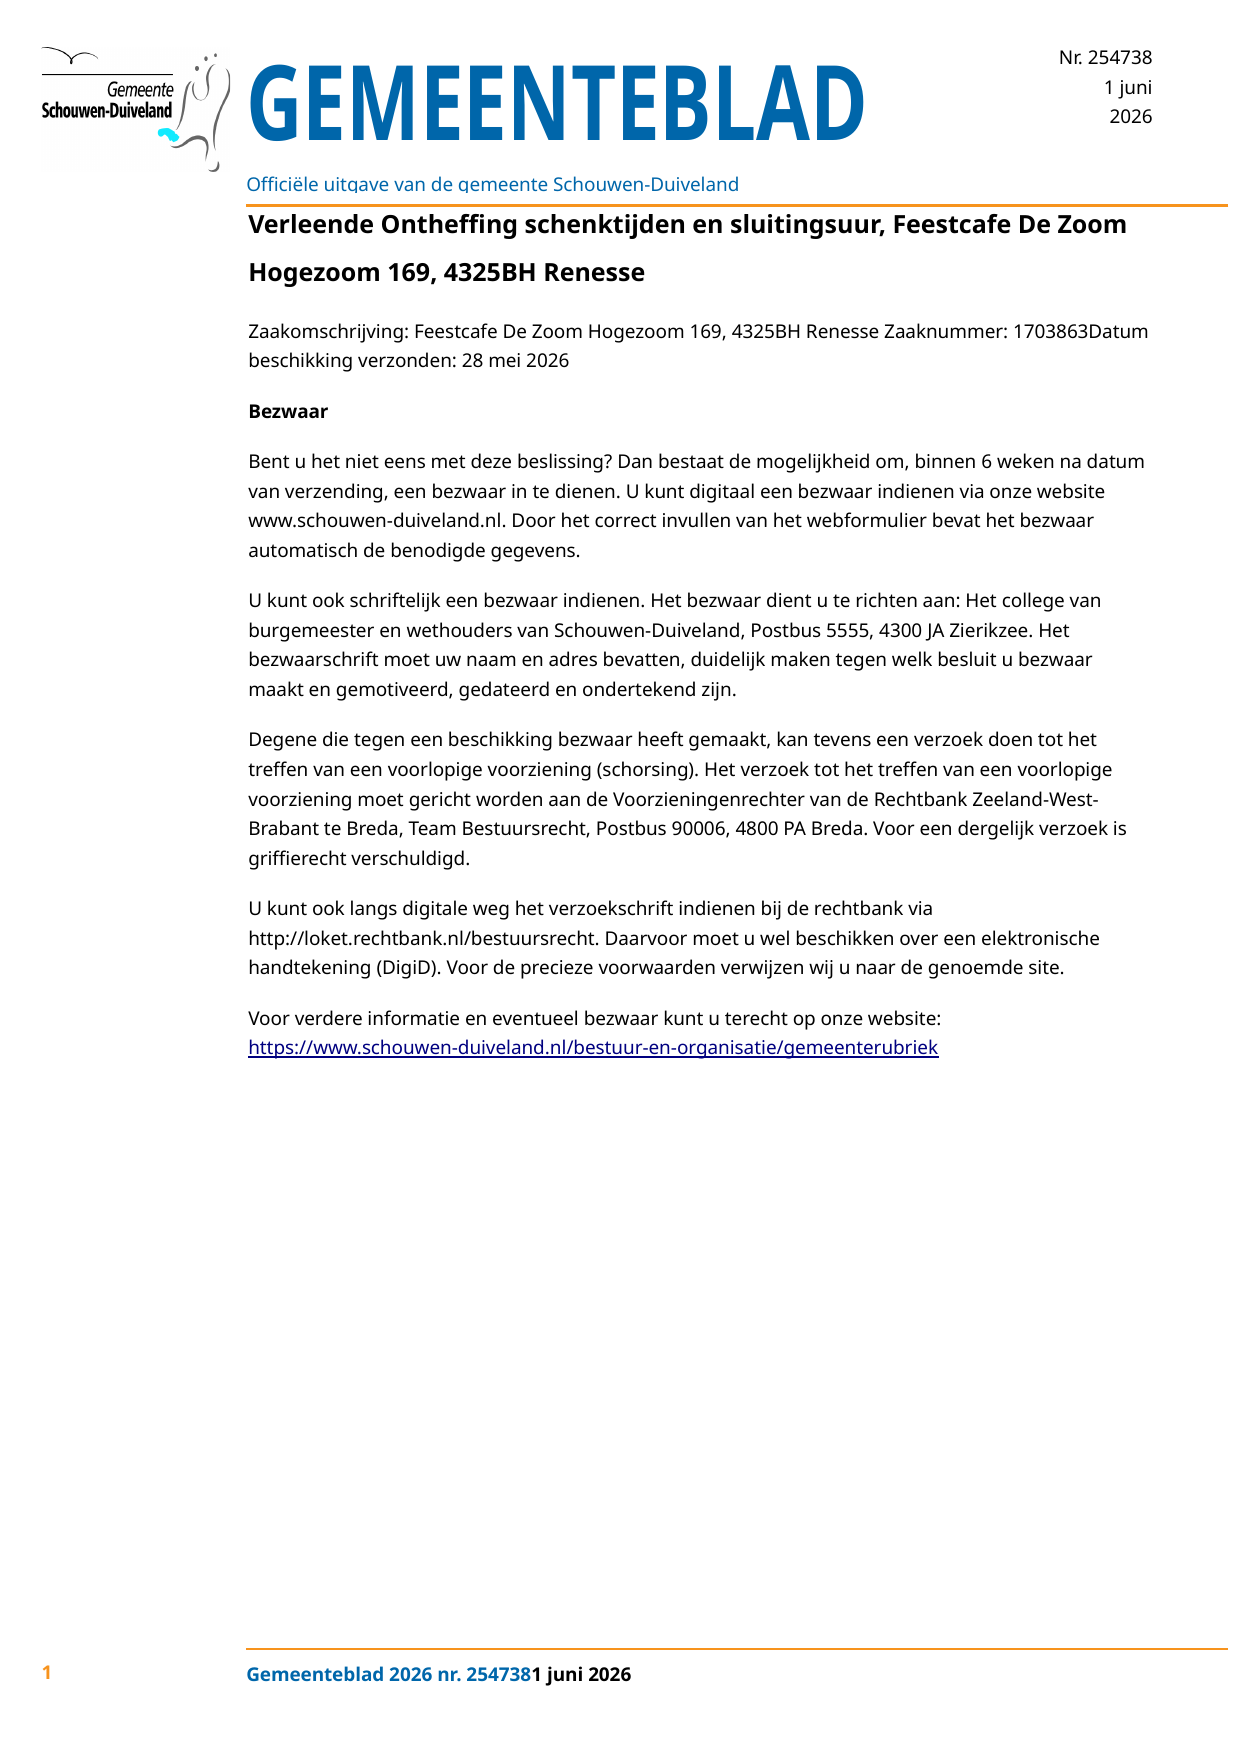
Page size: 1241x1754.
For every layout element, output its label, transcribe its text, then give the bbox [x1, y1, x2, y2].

picture [41, 47, 231, 172]
text Verleende Ontheffing schenktijden en sluitingsuur, Feestcafe De Zoom Hogezoom 169, 4325BH Renesse [248, 207, 1152, 288]
text Bent u het niet eens met deze beslissing? Dan bestaat de mogelijkheid om, binnen 6 weken na datum van verzending, een bezwaar in te dienen. U kunt digitaal een bezwaar indienen via onze website www.schouwen-duiveland.nl. Door het correct invullen van het webformulier bevat het bezwaar automatisch de benodigde gegevens. [248, 448, 1152, 563]
text Zaakomschrijving: Feestcafe De Zoom Hogezoom 169, 4325BH Renesse Zaaknummer: 1703863Datum beschikking verzonden: 28 mei 2026 [248, 318, 1152, 373]
text U kunt ook langs digitale weg het verzoekschrift indienen bij de rechtbank via http://loket.rechtbank.nl/bestuursrecht. Daarvoor moet u wel beschikken over een elektronische handtekening (DigiD). Voor de precieze voorwaarden verwijzen wij u naar de genoemde site. [248, 895, 1152, 980]
text Voor verdere informatie en eventueel bezwaar kunt u terecht op onze website: https://www.schouwen-duiveland.nl/bestuur-en-organisatie/gemeenterubriek [248, 1005, 1152, 1060]
text U kunt ook schriftelijk een bezwaar indienen. Het bezwaar dient u te richten aan: Het college van burgemeester en wethouders van Schouwen-Duiveland, Postbus 5555, 4300 JA Zierikzee. Het bezwaarschrift moet uw naam en adres bevatten, duidelijk maken tegen welk besluit u bezwaar maakt en gemotiveerd, gedateerd en ondertekend zijn. [248, 587, 1152, 702]
text Degene die tegen een beschikking bezwaar heeft gemaakt, kan tevens een verzoek doen tot het treffen van een voorlopige voorziening (schorsing). Het verzoek tot het treffen van een voorlopige voorziening moet gericht worden aan de Voorzieningenrechter van de Rechtbank Zeeland-West-Brabant te Breda, Team Bestuursrecht, Postbus 90006, 4800 PA Breda. Voor een dergelijk verzoek is griffierecht verschuldigd. [248, 727, 1152, 871]
text Bezwaar [248, 398, 1152, 424]
